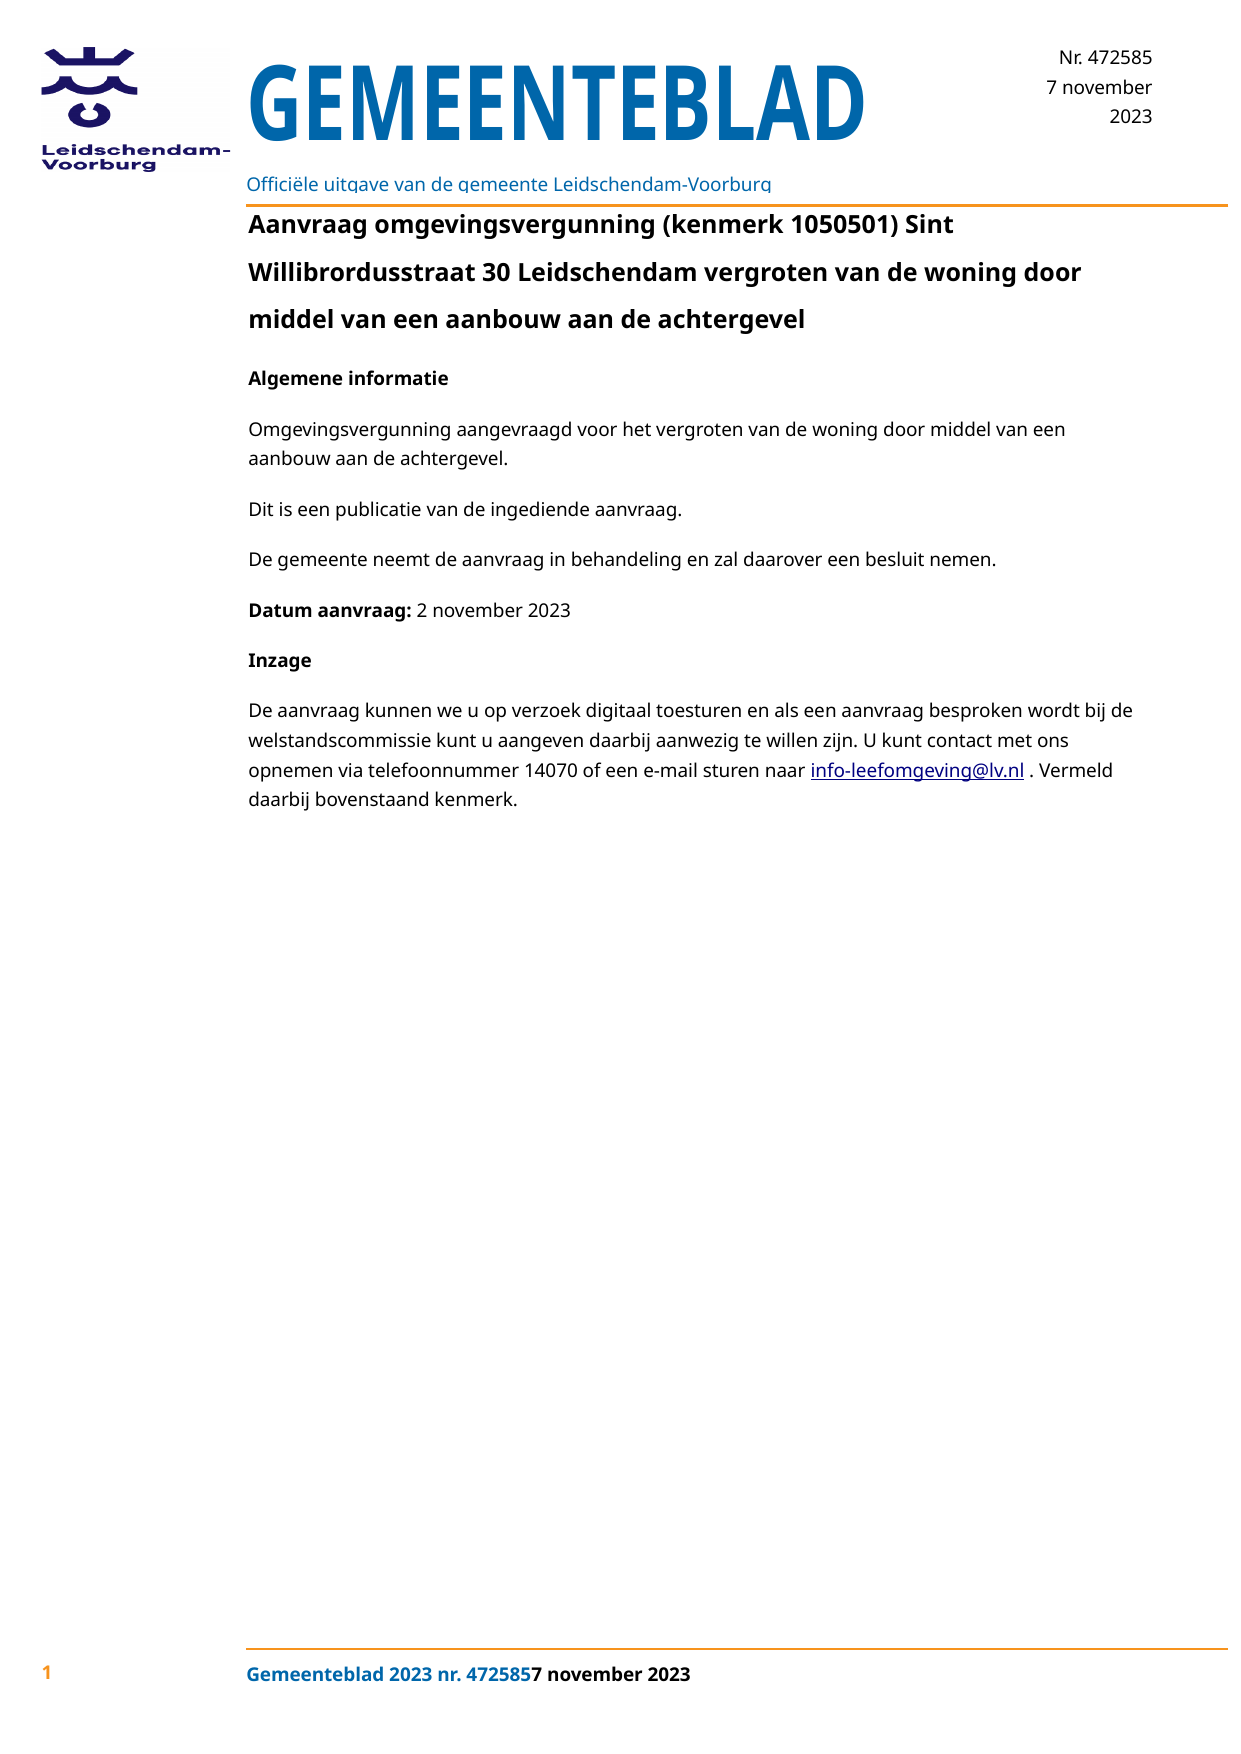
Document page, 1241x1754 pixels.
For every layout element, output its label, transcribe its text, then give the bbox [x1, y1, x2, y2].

text Datum aanvraag: 2 november 2023 [248, 597, 1152, 622]
text De aanvraag kunnen we u op verzoek digitaal toesturen en als een aanvraag besproken wordt bij de welstandscommissie kunt u aangeven daarbij aanwezig te willen zijn. U kunt contact met ons opnemen via telefoonnummer 14070 of een e-mail sturen naar info-leefomgeving@lv.nl . Vermeld daarbij bovenstaand kenmerk. [248, 698, 1152, 812]
text Aanvraag omgevingsvergunning (kenmerk 1050501) Sint Willibrordusstraat 30 Leidschendam vergroten van de woning door middel van een aanbouw aan de achtergevel [248, 207, 1152, 336]
text Algemene informatie [248, 366, 1152, 391]
text Omgevingsvergunning aangevraagd voor het vergroten van de woning door middel van een aanbouw aan de achtergevel. [248, 416, 1152, 471]
text De gemeente neemt de aanvraag in behandeling en zal daarover een besluit nemen. [248, 546, 1152, 572]
text Inzage [248, 647, 1152, 673]
text Dit is een publicatie van de ingediende aanvraag. [248, 496, 1152, 522]
picture [41, 47, 231, 172]
